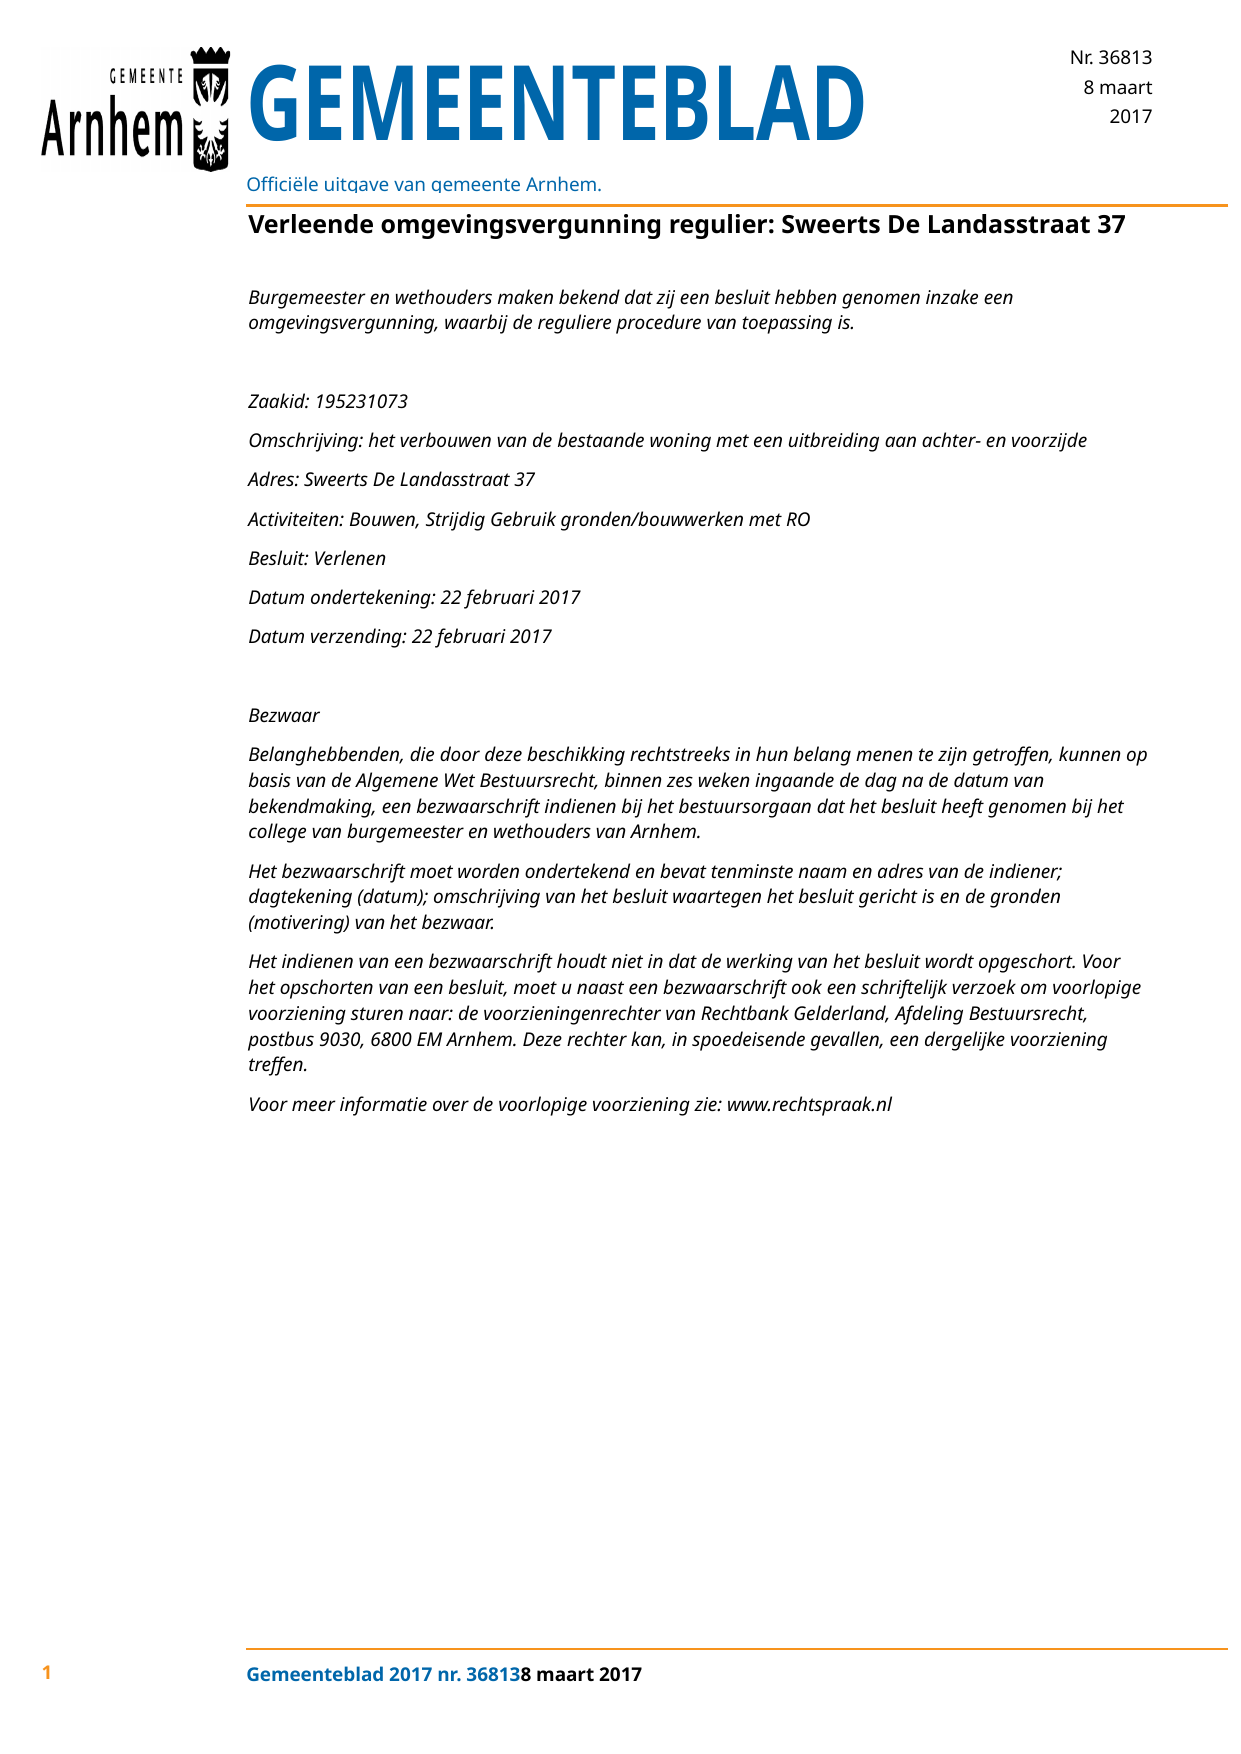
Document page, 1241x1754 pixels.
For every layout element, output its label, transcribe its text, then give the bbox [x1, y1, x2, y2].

text Datum verzending: 22 februari 2017 [248, 624, 1152, 649]
text Het bezwaarschrift moet worden ondertekend en bevat tenminste naam en adres van de indiener; dagtekening (datum); omschrijving van het besluit waartegen het besluit gericht is en de gronden (motivering) van het bezwaar. [248, 858, 1152, 935]
text Datum ondertekening: 22 februari 2017 [248, 584, 1152, 610]
text Besluit: Verlenen [248, 545, 1152, 571]
text Adres: Sweerts De Landasstraat 37 [248, 467, 1152, 492]
text Bezwaar [248, 702, 1152, 728]
text Verleende omgevingsvergunning regulier: Sweerts De Landasstraat 37 [248, 207, 1152, 241]
text Burgemeester en wethouders maken bekend dat zij een besluit hebben genomen inzake een omgevingsvergunning, waarbij de reguliere procedure van toepassing is. [248, 284, 1152, 335]
text Het indienen van een bezwaarschrift houdt niet in dat de werking van het besluit wordt opgeschort. Voor het opschorten van een besluit, moet u naast een bezwaarschrift ook een schriftelijk verzoek om voorlopige voorziening sturen naar: de voorzieningenrechter van Rechtbank Gelderland, Afdeling Bestuursrecht, postbus 9030, 6800 EM Arnhem. Deze rechter kan, in spoedeisende gevallen, een dergelijke voorziening treffen. [248, 949, 1152, 1077]
text Belanghebbenden, die door deze beschikking rechtstreeks in hun belang menen te zijn getroffen, kunnen op basis van de Algemene Wet Bestuursrecht, binnen zes weken ingaande de dag na de datum van bekendmaking, een bezwaarschrift indienen bij het bestuursorgaan dat het besluit heeft genomen bij het college van burgemeester en wethouders van Arnhem. [248, 742, 1152, 844]
text Omschrijving: het verbouwen van de bestaande woning met een uitbreiding aan achter- en voorzijde [248, 427, 1152, 453]
text Voor meer informatie over de voorlopige voorziening zie: www.rechtspraak.nl [248, 1091, 1152, 1117]
text Zaakid: 195231073 [248, 388, 1152, 414]
picture [41, 47, 231, 172]
text Activiteiten: Bouwen, Strijdig Gebruik gronden/bouwwerken met RO [248, 506, 1152, 532]
